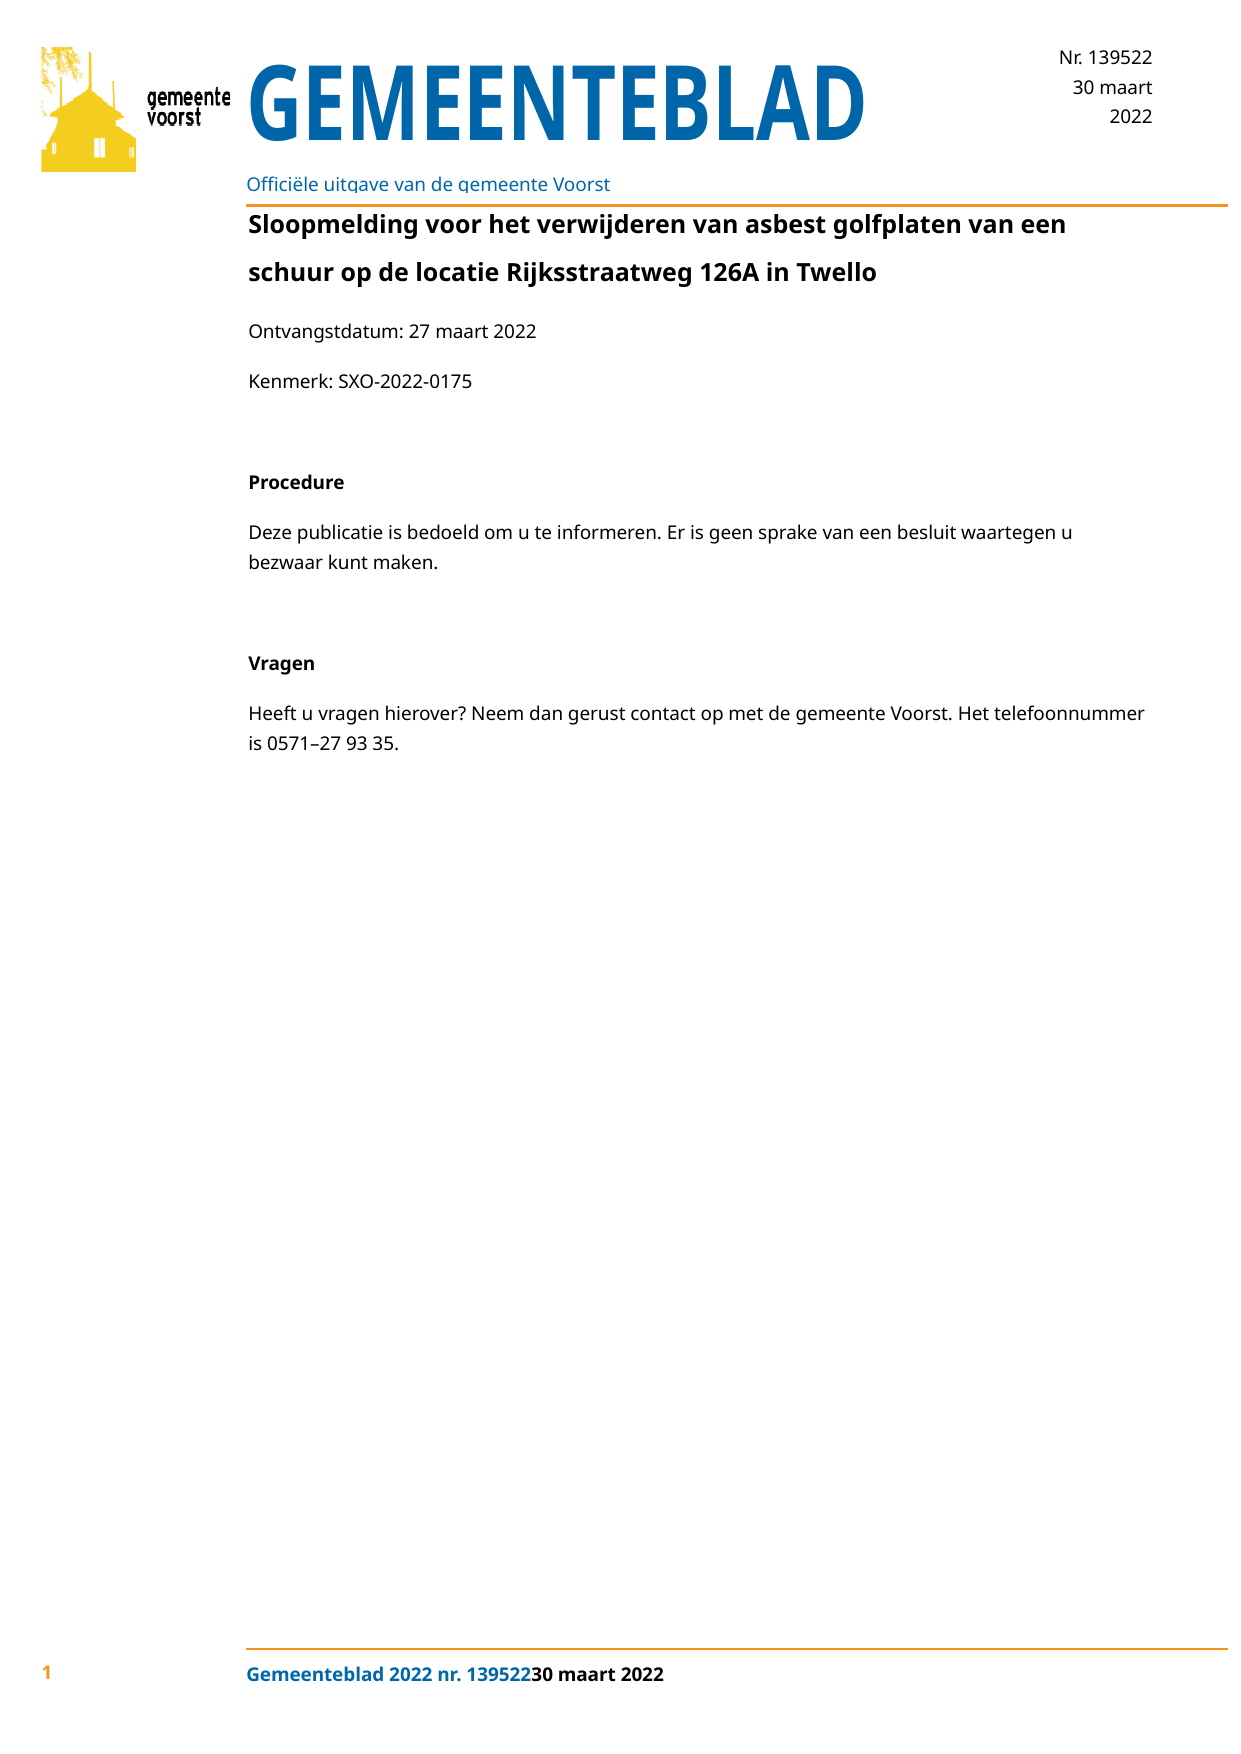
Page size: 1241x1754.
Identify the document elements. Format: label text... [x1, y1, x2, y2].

text Procedure [248, 469, 1152, 495]
picture [41, 47, 231, 172]
text Sloopmelding voor het verwijderen van asbest golfplaten van een schuur op de locatie Rijksstraatweg 126A in Twello [248, 207, 1152, 288]
text Deze publicatie is bedoeld om u te informeren. Er is geen sprake van een besluit waartegen u bezwaar kunt maken. [248, 519, 1152, 575]
text Vragen [248, 650, 1152, 676]
text Kenmerk: SXO-2022-0175 [248, 368, 1152, 394]
text Heeft u vragen hierover? Neem dan gerust contact op met de gemeente Voorst. Het telefoonnummer is 0571–27 93 35. [248, 700, 1152, 756]
text Ontvangstdatum: 27 maart 2022 [248, 318, 1152, 344]
